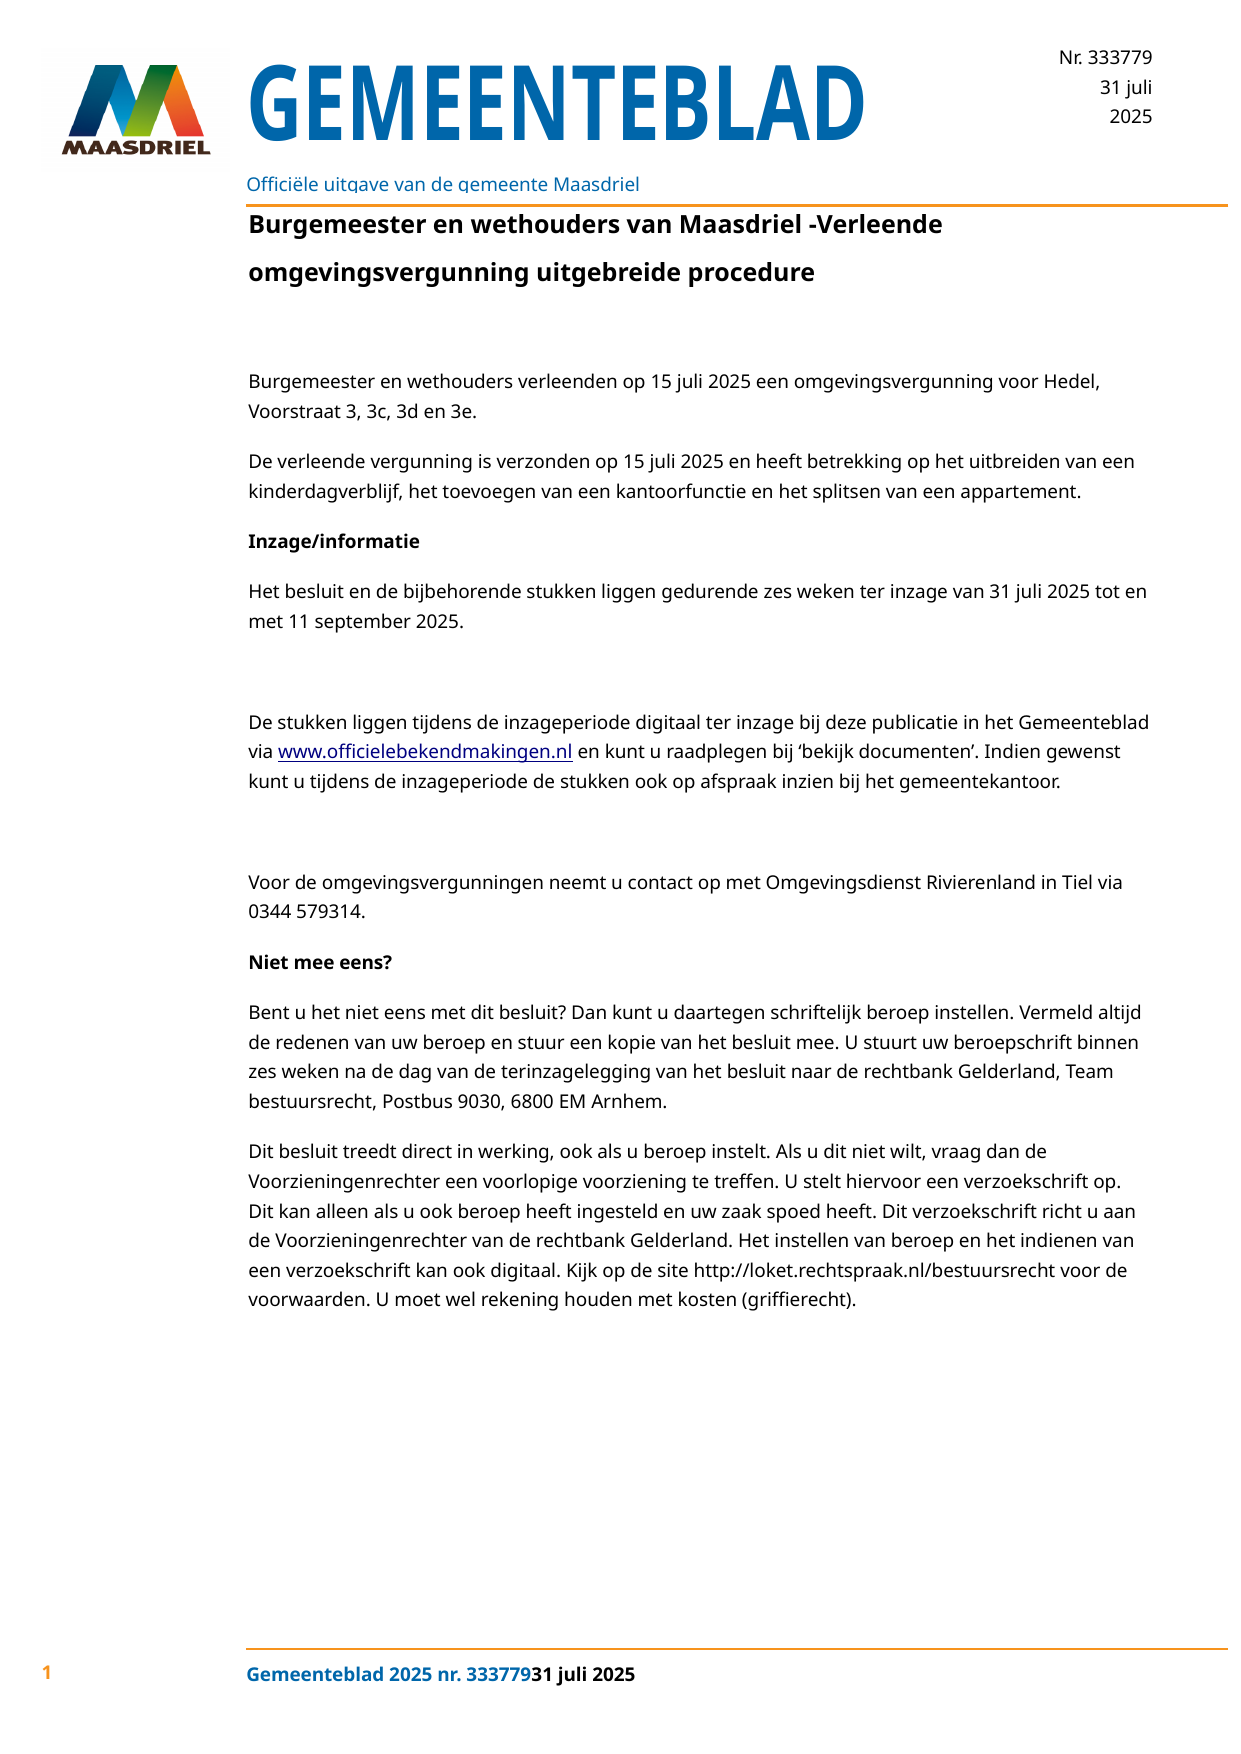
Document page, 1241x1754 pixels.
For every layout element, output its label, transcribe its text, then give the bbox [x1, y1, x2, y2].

text Niet mee eens? [248, 949, 1152, 975]
text Inzage/informatie [248, 528, 1152, 554]
text De verleende vergunning is verzonden op 15 juli 2025 en heeft betrekking op het uitbreiden van een kinderdagverblijf, het toevoegen van een kantoorfunctie en het splitsen van een appartement. [248, 448, 1152, 504]
text De stukken liggen tijdens de inzageperiode digitaal ter inzage bij deze publicatie in het Gemeenteblad via www.officielebekendmakingen.nl en kunt u raadplegen bij ‘bekijk documenten’. Indien gewenst kunt u tijdens de inzageperiode de stukken ook op afspraak inzien bij het gemeentekantoor. [248, 709, 1152, 794]
text Dit besluit treedt direct in werking, ook als u beroep instelt. Als u dit niet wilt, vraag dan de Voorzieningenrechter een voorlopige voorziening te treffen. U stelt hiervoor een verzoekschrift op. Dit kan alleen als u ook beroep heeft ingesteld en uw zaak spoed heeft. Dit verzoekschrift richt u aan de Voorzieningenrechter van de rechtbank Gelderland. Het instellen van beroep en het indienen van een verzoekschrift kan ook digitaal. Kijk op de site http://loket.rechtspraak.nl/bestuursrecht voor de voorwaarden. U moet wel rekening houden met kosten (griffierecht). [248, 1139, 1152, 1312]
text Burgemeester en wethouders verleenden op 15 juli 2025 een omgevingsvergunning voor Hedel, Voorstraat 3, 3c, 3d en 3e. [248, 368, 1152, 424]
text Burgemeester en wethouders van Maasdriel -Verleende omgevingsvergunning uitgebreide procedure [248, 207, 1152, 288]
text Bent u het niet eens met dit besluit? Dan kunt u daartegen schriftelijk beroep instellen. Vermeld altijd de redenen van uw beroep en stuur een kopie van het besluit mee. U stuurt uw beroepschrift binnen zes weken na de dag van de terinzagelegging van het besluit naar de rechtbank Gelderland, Team bestuursrecht, Postbus 9030, 6800 EM Arnhem. [248, 999, 1152, 1114]
text Voor de omgevingsvergunningen neemt u contact op met Omgevingsdienst Rivierenland in Tiel via 0344 579314. [248, 869, 1152, 924]
text Het besluit en de bijbehorende stukken liggen gedurende zes weken ter inzage van 31 juli 2025 tot en met 11 september 2025. [248, 579, 1152, 634]
picture [41, 47, 231, 172]
